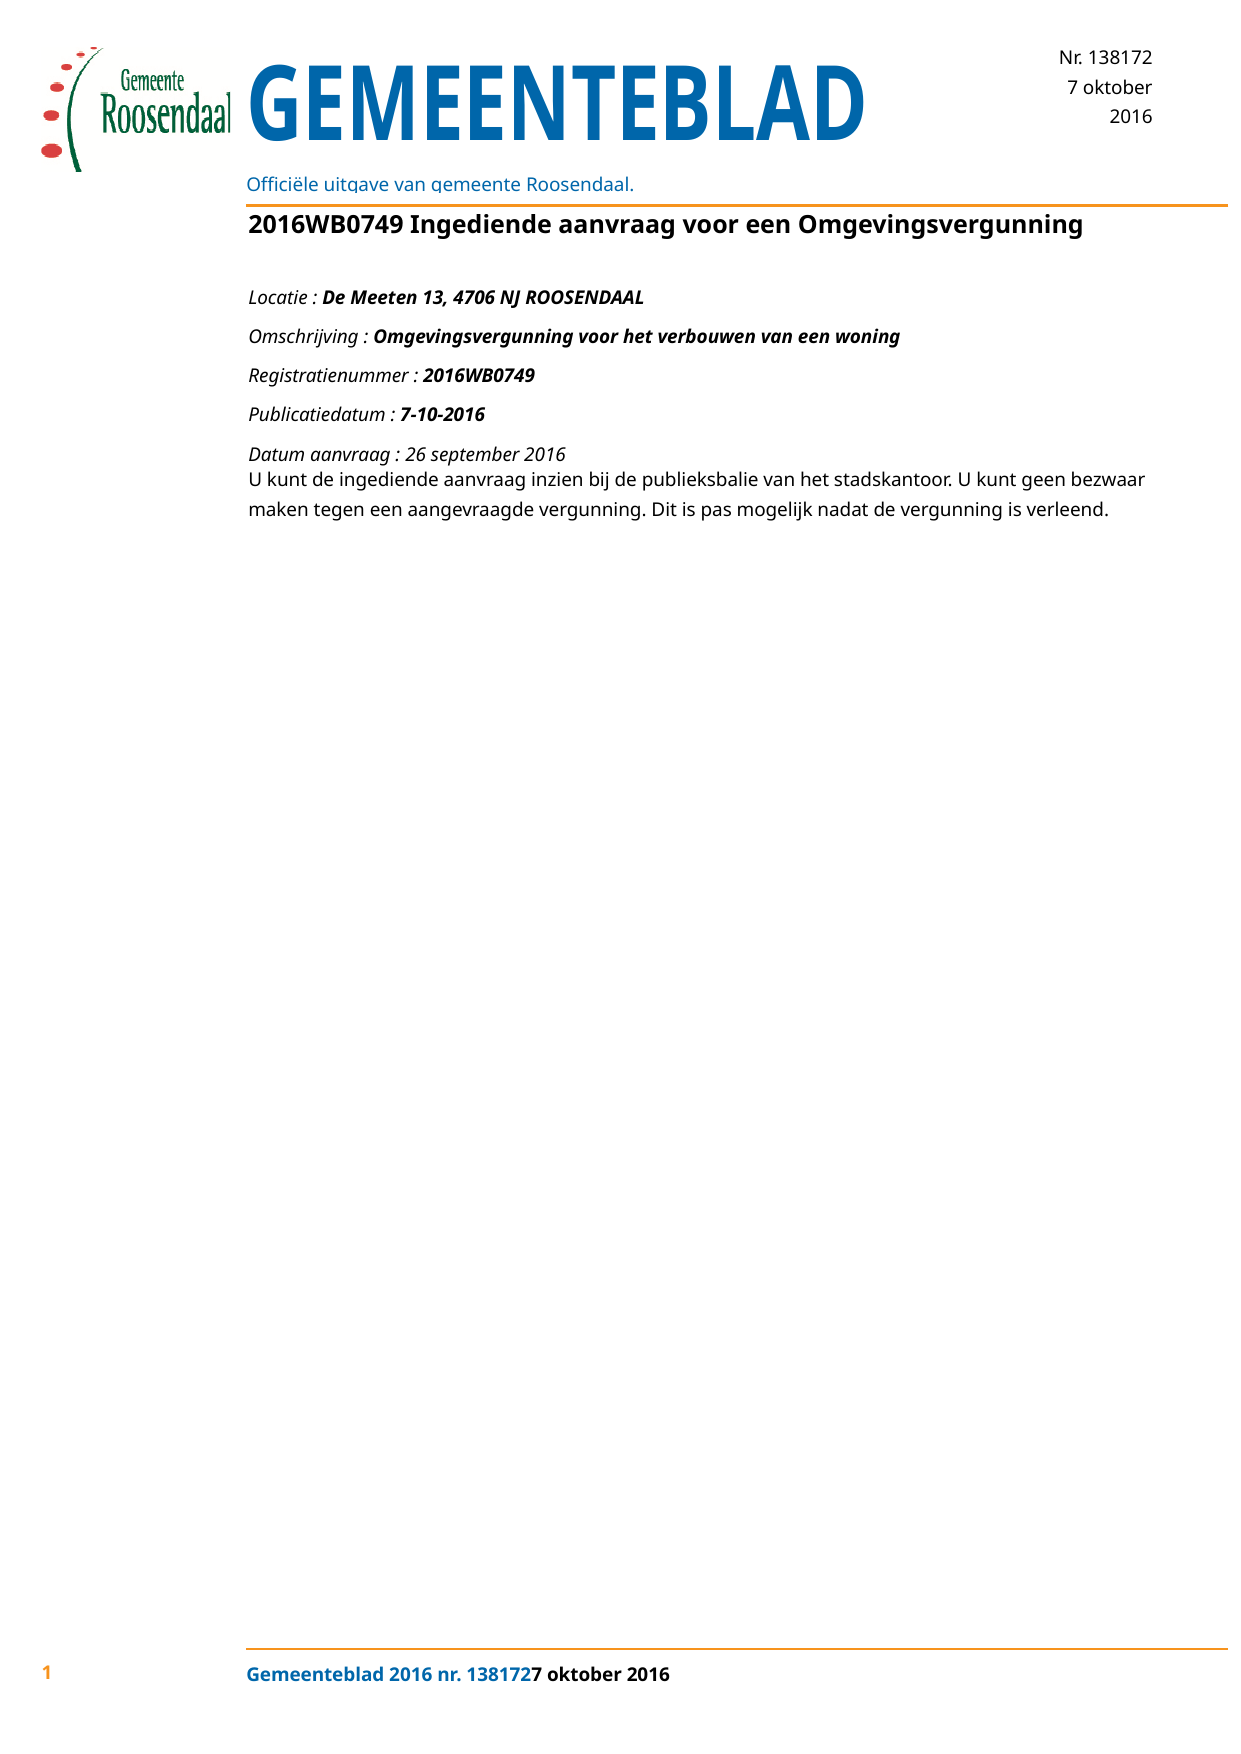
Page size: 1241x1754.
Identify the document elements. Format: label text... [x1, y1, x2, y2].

text Locatie : De Meeten 13, 4706 NJ ROOSENDAAL [248, 284, 1152, 309]
text Omschrijving : Omgevingsvergunning voor het verbouwen van een woning [248, 323, 1152, 349]
text 2016WB0749 Ingediende aanvraag voor een Omgevingsvergunning [248, 207, 1152, 241]
text U kunt de ingediende aanvraag inzien bij de publieksbalie van het stadskantoor. U kunt geen bezwaar maken tegen een aangevraagde vergunning. Dit is pas mogelijk nadat de vergunning is verleend. [248, 467, 1152, 522]
text Datum aanvraag : 26 september 2016 [248, 441, 1152, 467]
picture [41, 47, 231, 172]
text Registratienummer : 2016WB0749 [248, 362, 1152, 388]
text Publicatiedatum : 7-10-2016 [248, 402, 1152, 427]
